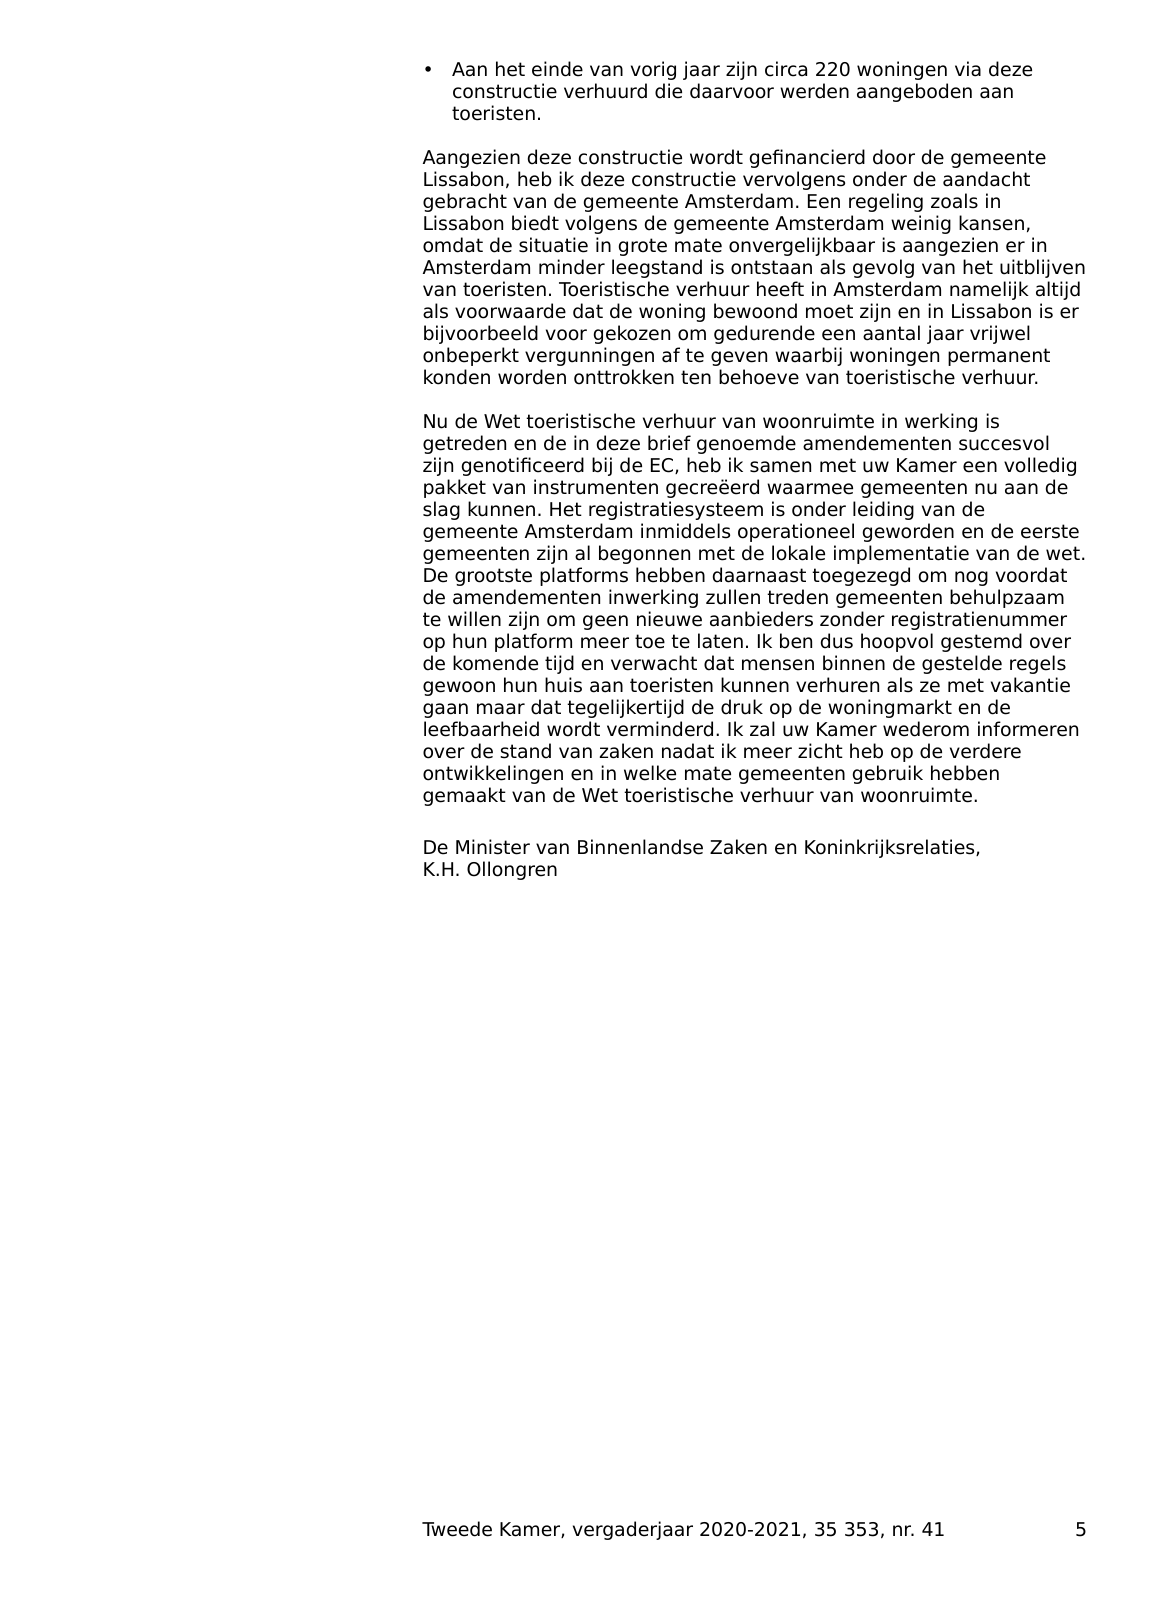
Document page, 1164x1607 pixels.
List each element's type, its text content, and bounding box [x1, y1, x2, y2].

text Aangezien deze constructie wordt gefinancierd door de gemeente Lissabon, heb ik deze constructie vervolgens onder de aandacht gebracht van de gemeente Amsterdam. Een regeling zoals in Lissabon biedt volgens de gemeente Amsterdam weinig kansen, omdat de situatie in grote mate onvergelijkbaar is aangezien er in Amsterdam minder leegstand is ontstaan als gevolg van het uitblijven van toeristen. Toeristische verhuur heeft in Amsterdam namelijk altijd als voorwaarde dat de woning bewoond moet zijn en in Lissabon is er bijvoorbeeld voor gekozen om gedurende een aantal jaar vrijwel onbeperkt vergunningen af te geven waarbij woningen permanent konden worden onttrokken ten behoeve van toeristische verhuur. [422, 147, 1087, 389]
text Nu de Wet toeristische verhuur van woonruimte in werking is getreden en de in deze brief genoemde amendementen succesvol zijn genotificeerd bij de EC, heb ik samen met uw Kamer een volledig pakket van instrumenten gecreëerd waarmee gemeenten nu aan de slag kunnen. Het registratiesysteem is onder leiding van de gemeente Amsterdam inmiddels operationeel geworden en de eerste gemeenten zijn al begonnen met de lokale implementatie van de wet. De grootste platforms hebben daarnaast toegezegd om nog voordat de amendementen inwerking zullen treden gemeenten behulpzaam te willen zijn om geen nieuwe aanbieders zonder registratienummer op hun platform meer toe te laten. Ik ben dus hoopvol gestemd over de komende tijd en verwacht dat mensen binnen de gestelde regels gewoon hun huis aan toeristen kunnen verhuren als ze met vakantie gaan maar dat tegelijkertijd de druk op de woningmarkt en de leefbaarheid wordt verminderd. Ik zal uw Kamer wederom informeren over de stand van zaken nadat ik meer zicht heb op de verdere ontwikkelingen en in welke mate gemeenten gebruik hebben gemaakt van de Wet toeristische verhuur van woonruimte. [422, 411, 1087, 807]
text De Minister van Binnenlandse Zaken en Koninkrijksrelaties, K.H. Ollongren [422, 837, 1087, 881]
text • Aan het einde van vorig jaar zijn circa 220 woningen via deze constructie verhuurd die daarvoor werden aangeboden aan toeristen. [422, 59, 1087, 125]
